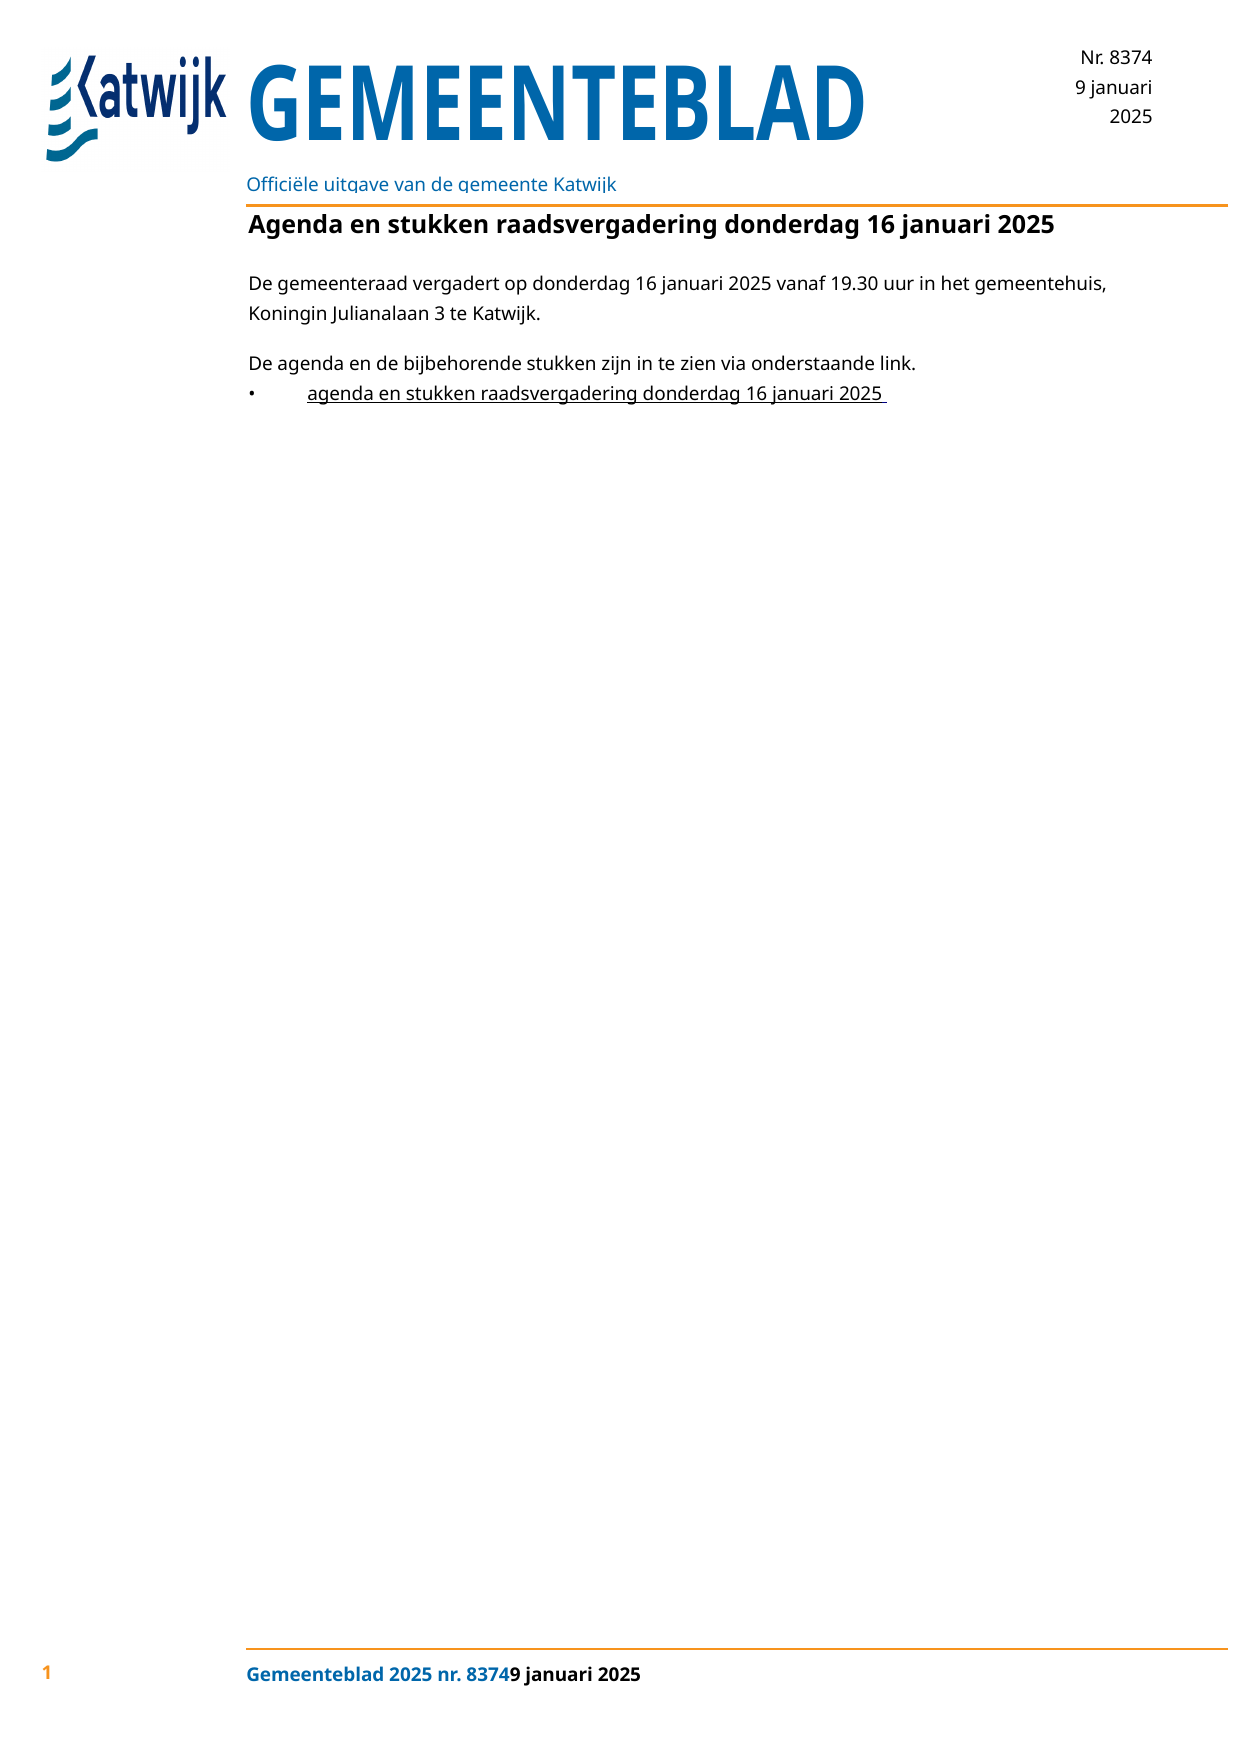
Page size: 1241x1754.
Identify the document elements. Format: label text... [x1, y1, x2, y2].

list agenda en stukken raadsvergadering donderdag 16 januari 2025 [248, 380, 1152, 406]
text De gemeenteraad vergadert op donderdag 16 januari 2025 vanaf 19.30 uur in het gemeentehuis, Koningin Julianalaan 3 te Katwijk. [248, 270, 1152, 326]
text De agenda en de bijbehorende stukken zijn in te zien via onderstaande link. [248, 350, 1152, 376]
text Agenda en stukken raadsvergadering donderdag 16 januari 2025 [248, 207, 1152, 241]
picture [41, 47, 231, 172]
